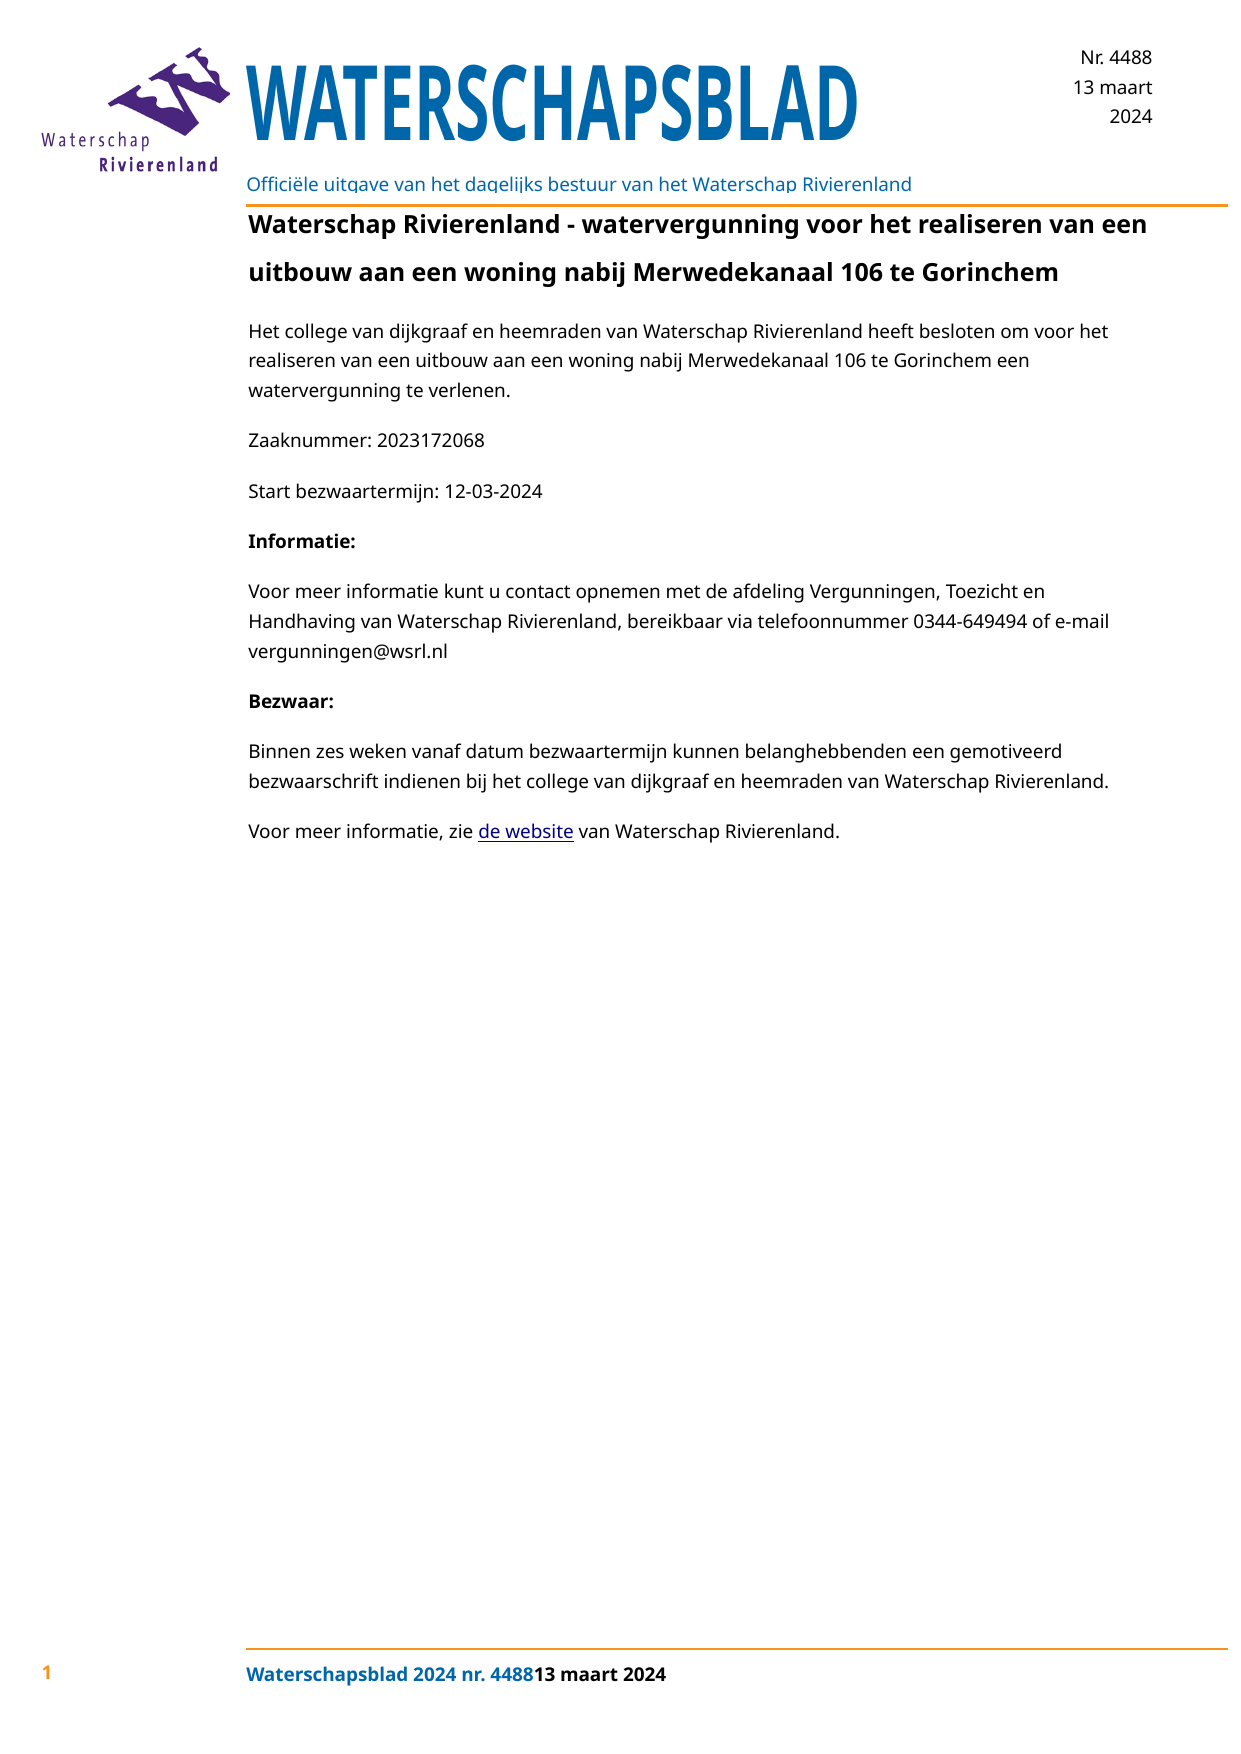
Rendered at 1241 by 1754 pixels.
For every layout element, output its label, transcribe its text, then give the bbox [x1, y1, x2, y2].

picture [41, 47, 231, 172]
text Zaaknummer: 2023172068 [248, 427, 1152, 453]
text Voor meer informatie, zie de website van Waterschap Rivierenland. [248, 819, 1152, 844]
text Voor meer informatie kunt u contact opnemen met de afdeling Vergunningen, Toezicht en Handhaving van Waterschap Rivierenland, bereikbaar via telefoonnummer 0344-649494 of e-mail vergunningen@wsrl.nl [248, 579, 1152, 664]
text Waterschap Rivierenland - watervergunning voor het realiseren van een uitbouw aan een woning nabij Merwedekanaal 106 te Gorinchem [248, 207, 1152, 288]
text Start bezwaartermijn: 12-03-2024 [248, 478, 1152, 504]
text Informatie: [248, 528, 1152, 554]
text Bezwaar: [248, 688, 1152, 714]
text Het college van dijkgraaf en heemraden van Waterschap Rivierenland heeft besloten om voor het realiseren van een uitbouw aan een woning nabij Merwedekanaal 106 te Gorinchem een watervergunning te verlenen. [248, 318, 1152, 403]
text Binnen zes weken vanaf datum bezwaartermijn kunnen belanghebbenden een gemotiveerd bezwaarschrift indienen bij het college van dijkgraaf en heemraden van Waterschap Rivierenland. [248, 739, 1152, 794]
